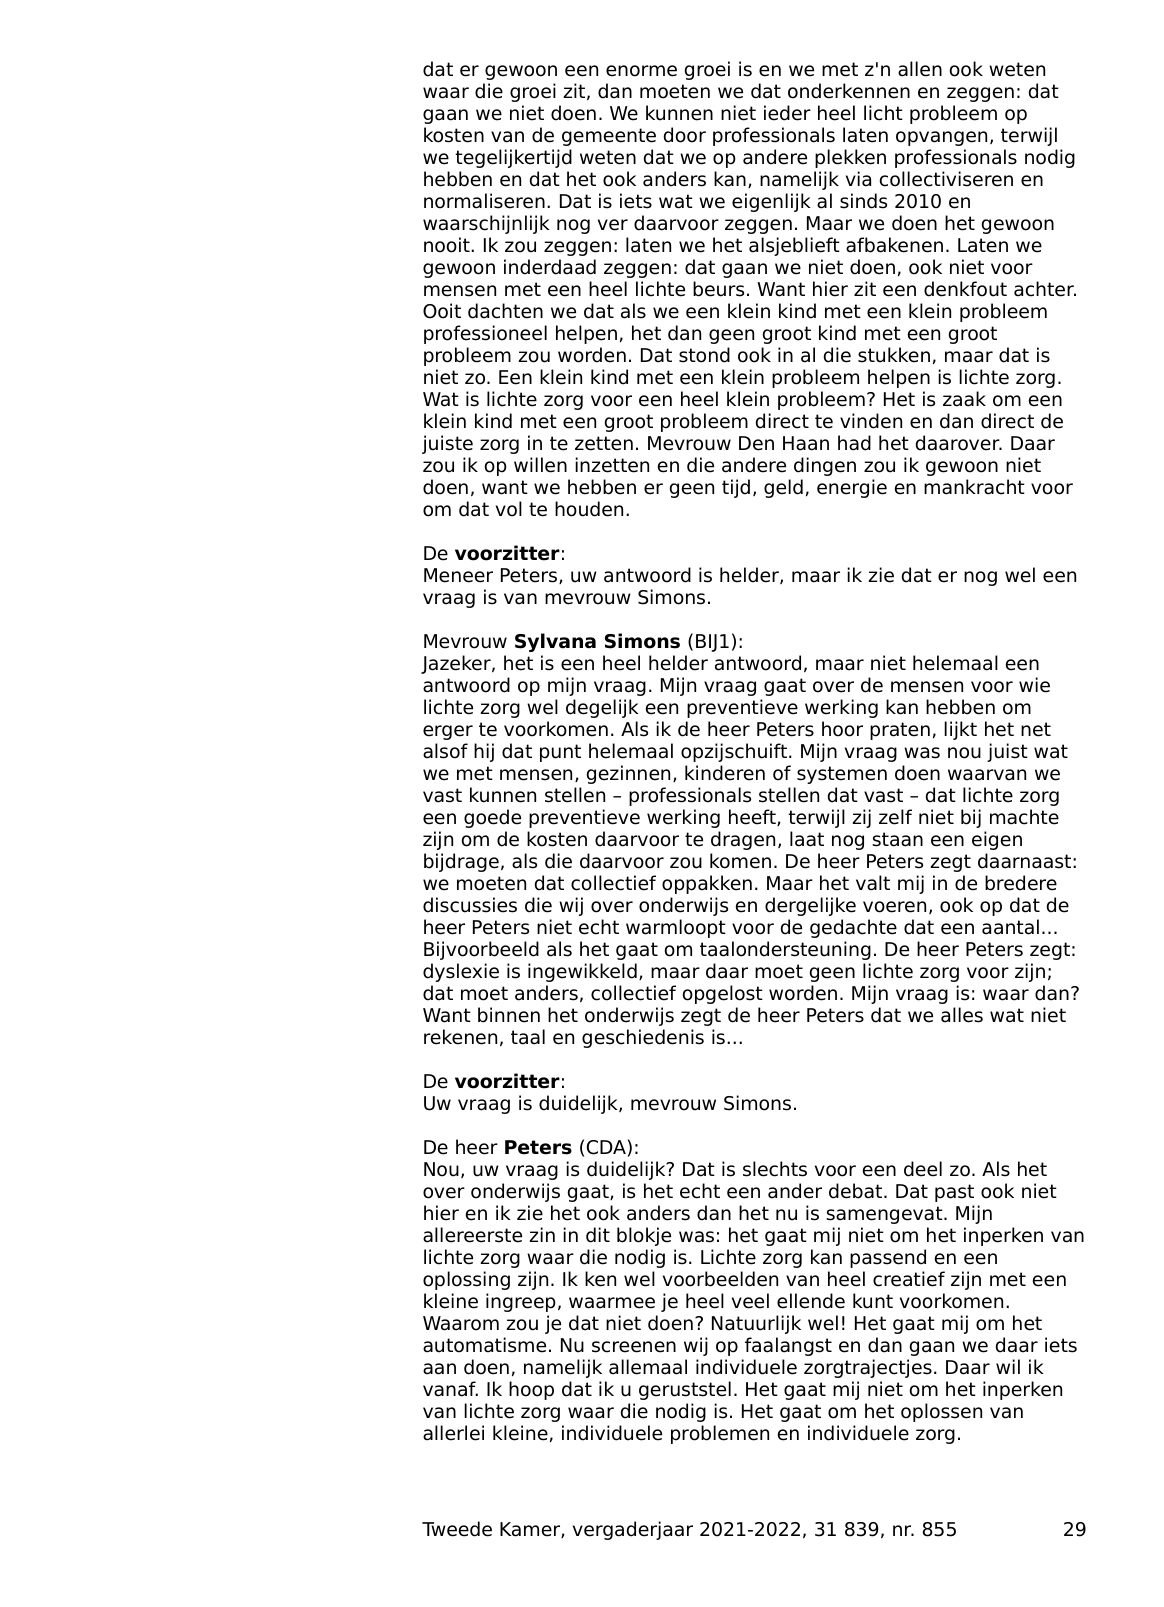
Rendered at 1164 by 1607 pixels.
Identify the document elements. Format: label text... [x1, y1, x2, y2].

text Meneer Peters, uw antwoord is helder, maar ik zie dat er nog wel een vraag is van mevrouw Simons. [422, 565, 1087, 609]
text De voorzitter: [422, 543, 1087, 565]
text dat er gewoon een enorme groei is en we met z'n allen ook weten waar die groei zit, dan moeten we dat onderkennen en zeggen: dat gaan we niet doen. We kunnen niet ieder heel licht probleem op kosten van de gemeente door professionals laten opvangen, terwijl we tegelijkertijd weten dat we op andere plekken professionals nodig hebben en dat het ook anders kan, namelijk via collectiviseren en normaliseren. Dat is iets wat we eigenlijk al sinds 2010 en waarschijnlijk nog ver daarvoor zeggen. Maar we doen het gewoon nooit. Ik zou zeggen: laten we het alsjeblieft afbakenen. Laten we gewoon inderdaad zeggen: dat gaan we niet doen, ook niet voor mensen met een heel lichte beurs. Want hier zit een denkfout achter. Ooit dachten we dat als we een klein kind met een klein probleem professioneel helpen, het dan geen groot kind met een groot probleem zou worden. Dat stond ook in al die stukken, maar dat is niet zo. Een klein kind met een klein probleem helpen is lichte zorg. Wat is lichte zorg voor een heel klein probleem? Het is zaak om een klein kind met een groot probleem direct te vinden en dan direct de juiste zorg in te zetten. Mevrouw Den Haan had het daarover. Daar zou ik op willen inzetten en die andere dingen zou ik gewoon niet doen, want we hebben er geen tijd, geld, energie en mankracht voor om dat vol te houden. [422, 59, 1087, 521]
text De heer Peters (CDA): [422, 1137, 1087, 1159]
text Jazeker, het is een heel helder antwoord, maar niet helemaal een antwoord op mijn vraag. Mijn vraag gaat over de mensen voor wie lichte zorg wel degelijk een preventieve werking kan hebben om erger te voorkomen. Als ik de heer Peters hoor praten, lijkt het net alsof hij dat punt helemaal opzijschuift. Mijn vraag was nou juist wat we met mensen, gezinnen, kinderen of systemen doen waarvan we vast kunnen stellen – professionals stellen dat vast – dat lichte zorg een goede preventieve werking heeft, terwijl zij zelf niet bij machte zijn om de kosten daarvoor te dragen, laat nog staan een eigen bijdrage, als die daarvoor zou komen. De heer Peters zegt daarnaast: we moeten dat collectief oppakken. Maar het valt mij in de bredere discussies die wij over onderwijs en dergelijke voeren, ook op dat de heer Peters niet echt warmloopt voor de gedachte dat een aantal... Bijvoorbeeld als het gaat om taalondersteuning. De heer Peters zegt: dyslexie is ingewikkeld, maar daar moet geen lichte zorg voor zijn; dat moet anders, collectief opgelost worden. Mijn vraag is: waar dan? Want binnen het onderwijs zegt de heer Peters dat we alles wat niet rekenen, taal en geschiedenis is... [422, 653, 1087, 1048]
text Uw vraag is duidelijk, mevrouw Simons. [422, 1093, 1087, 1115]
text De voorzitter: [422, 1071, 1087, 1093]
text Mevrouw Sylvana Simons (BIJ1): [422, 631, 1087, 653]
text Nou, uw vraag is duidelijk? Dat is slechts voor een deel zo. Als het over onderwijs gaat, is het echt een ander debat. Dat past ook niet hier en ik zie het ook anders dan het nu is samengevat. Mijn allereerste zin in dit blokje was: het gaat mij niet om het inperken van lichte zorg waar die nodig is. Lichte zorg kan passend en een oplossing zijn. Ik ken wel voorbeelden van heel creatief zijn met een kleine ingreep, waarmee je heel veel ellende kunt voorkomen. Waarom zou je dat niet doen? Natuurlijk wel! Het gaat mij om het automatisme. Nu screenen wij op faalangst en dan gaan we daar iets aan doen, namelijk allemaal individuele zorgtrajectjes. Daar wil ik vanaf. Ik hoop dat ik u geruststel. Het gaat mij niet om het inperken van lichte zorg waar die nodig is. Het gaat om het oplossen van allerlei kleine, individuele problemen en individuele zorg. [422, 1159, 1087, 1444]
